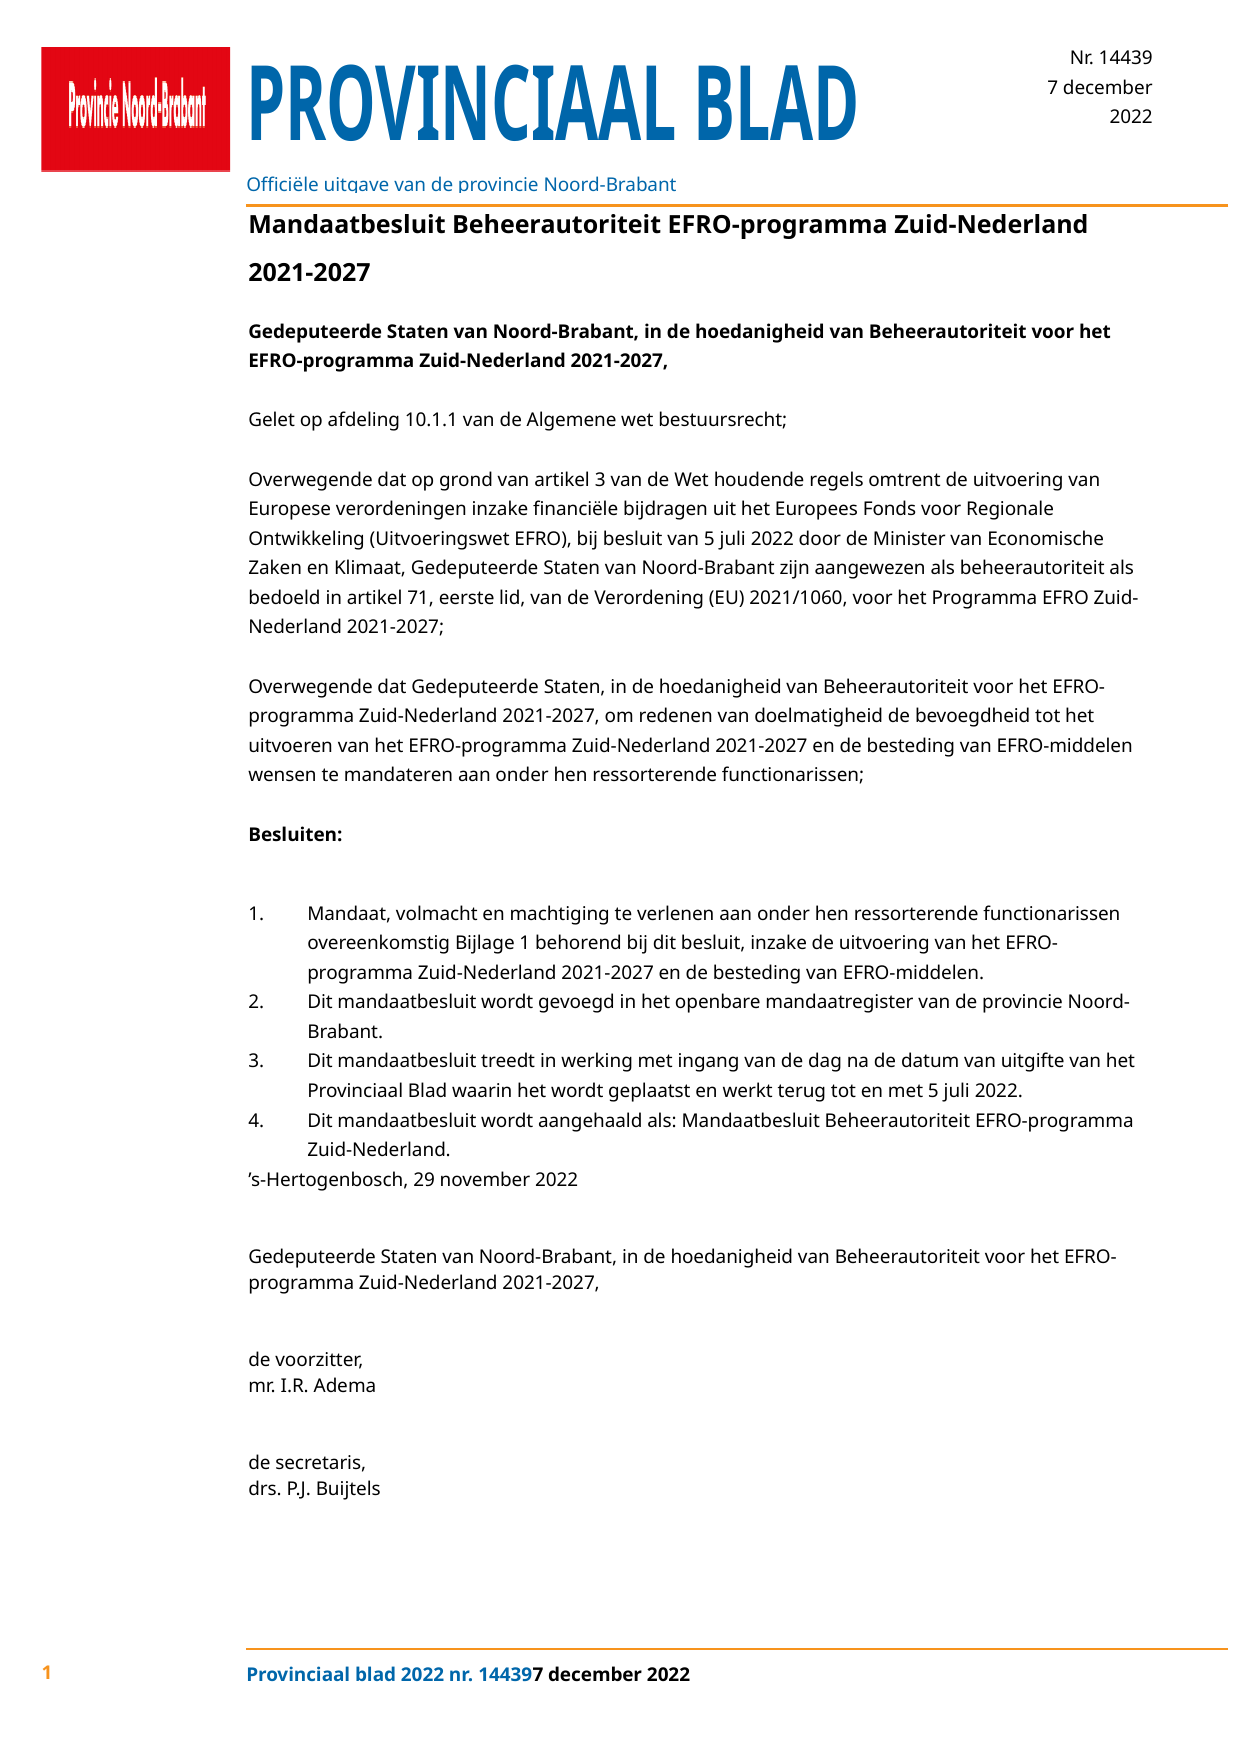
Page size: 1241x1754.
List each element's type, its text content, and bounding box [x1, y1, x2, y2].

text de secretaris, [248, 1449, 1152, 1475]
text Gedeputeerde Staten van Noord-Brabant, in de hoedanigheid van Beheerautoriteit voor het EFRO-programma Zuid-Nederland 2021-2027, [248, 318, 1152, 373]
text Overwegende dat op grond van artikel 3 van de Wet houdende regels omtrent de uitvoering van Europese verordeningen inzake financiële bijdragen uit het Europees Fonds voor Regionale Ontwikkeling (Uitvoeringswet EFRO), bij besluit van 5 juli 2022 door de Minister van Economische Zaken en Klimaat, Gedeputeerde Staten van Noord-Brabant zijn aangewezen als beheerautoriteit als bedoeld in artikel 71, eerste lid, van de Verordening (EU) 2021/1060, voor het Programma EFRO Zuid-Nederland 2021-2027; [248, 466, 1152, 639]
text mr. I.R. Adema [248, 1372, 1152, 1397]
text Gelet op afdeling 10.1.1 van de Algemene wet bestuursrecht; [248, 407, 1152, 432]
text Overwegende dat Gedeputeerde Staten, in de hoedanigheid van Beheerautoriteit voor het EFRO-programma Zuid-Nederland 2021-2027, om redenen van doelmatigheid de bevoegdheid tot het uitvoeren van het EFRO-programma Zuid-Nederland 2021-2027 en de besteding van EFRO-middelen wensen te mandateren aan onder hen ressorterende functionarissen; [248, 673, 1152, 787]
text de voorzitter, [248, 1346, 1152, 1372]
text Besluiten: [248, 821, 1152, 847]
text Gedeputeerde Staten van Noord-Brabant, in de hoedanigheid van Beheerautoriteit voor het EFRO-programma Zuid-Nederland 2021-2027, [248, 1243, 1152, 1294]
text Mandaatbesluit Beheerautoriteit EFRO-programma Zuid-Nederland 2021-2027 [248, 207, 1152, 288]
text drs. P.J. Buijtels [248, 1475, 1152, 1500]
picture [41, 47, 231, 172]
text ’s-Hertogenbosch, 29 november 2022 [248, 1166, 1152, 1192]
list Mandaat, volmacht en machtiging te verlenen aan onder hen ressorterende functionarissen overeenkomstig Bijlage 1 behorend bij dit besluit, inzake de uitvoering van het EFRO-programma Zuid-Nederland 2021-2027 en de besteding van EFRO-middelen. [248, 900, 1152, 984]
list Dit mandaatbesluit wordt aangehaald als: Mandaatbesluit Beheerautoriteit EFRO-programma Zuid-Nederland. [248, 1107, 1152, 1162]
list Dit mandaatbesluit wordt gevoegd in het openbare mandaatregister van de provincie Noord-Brabant. [248, 988, 1152, 1044]
list Dit mandaatbesluit treedt in werking met ingang van de dag na de datum van uitgifte van het Provinciaal Blad waarin het wordt geplaatst en werkt terug tot en met 5 juli 2022. [248, 1048, 1152, 1103]
